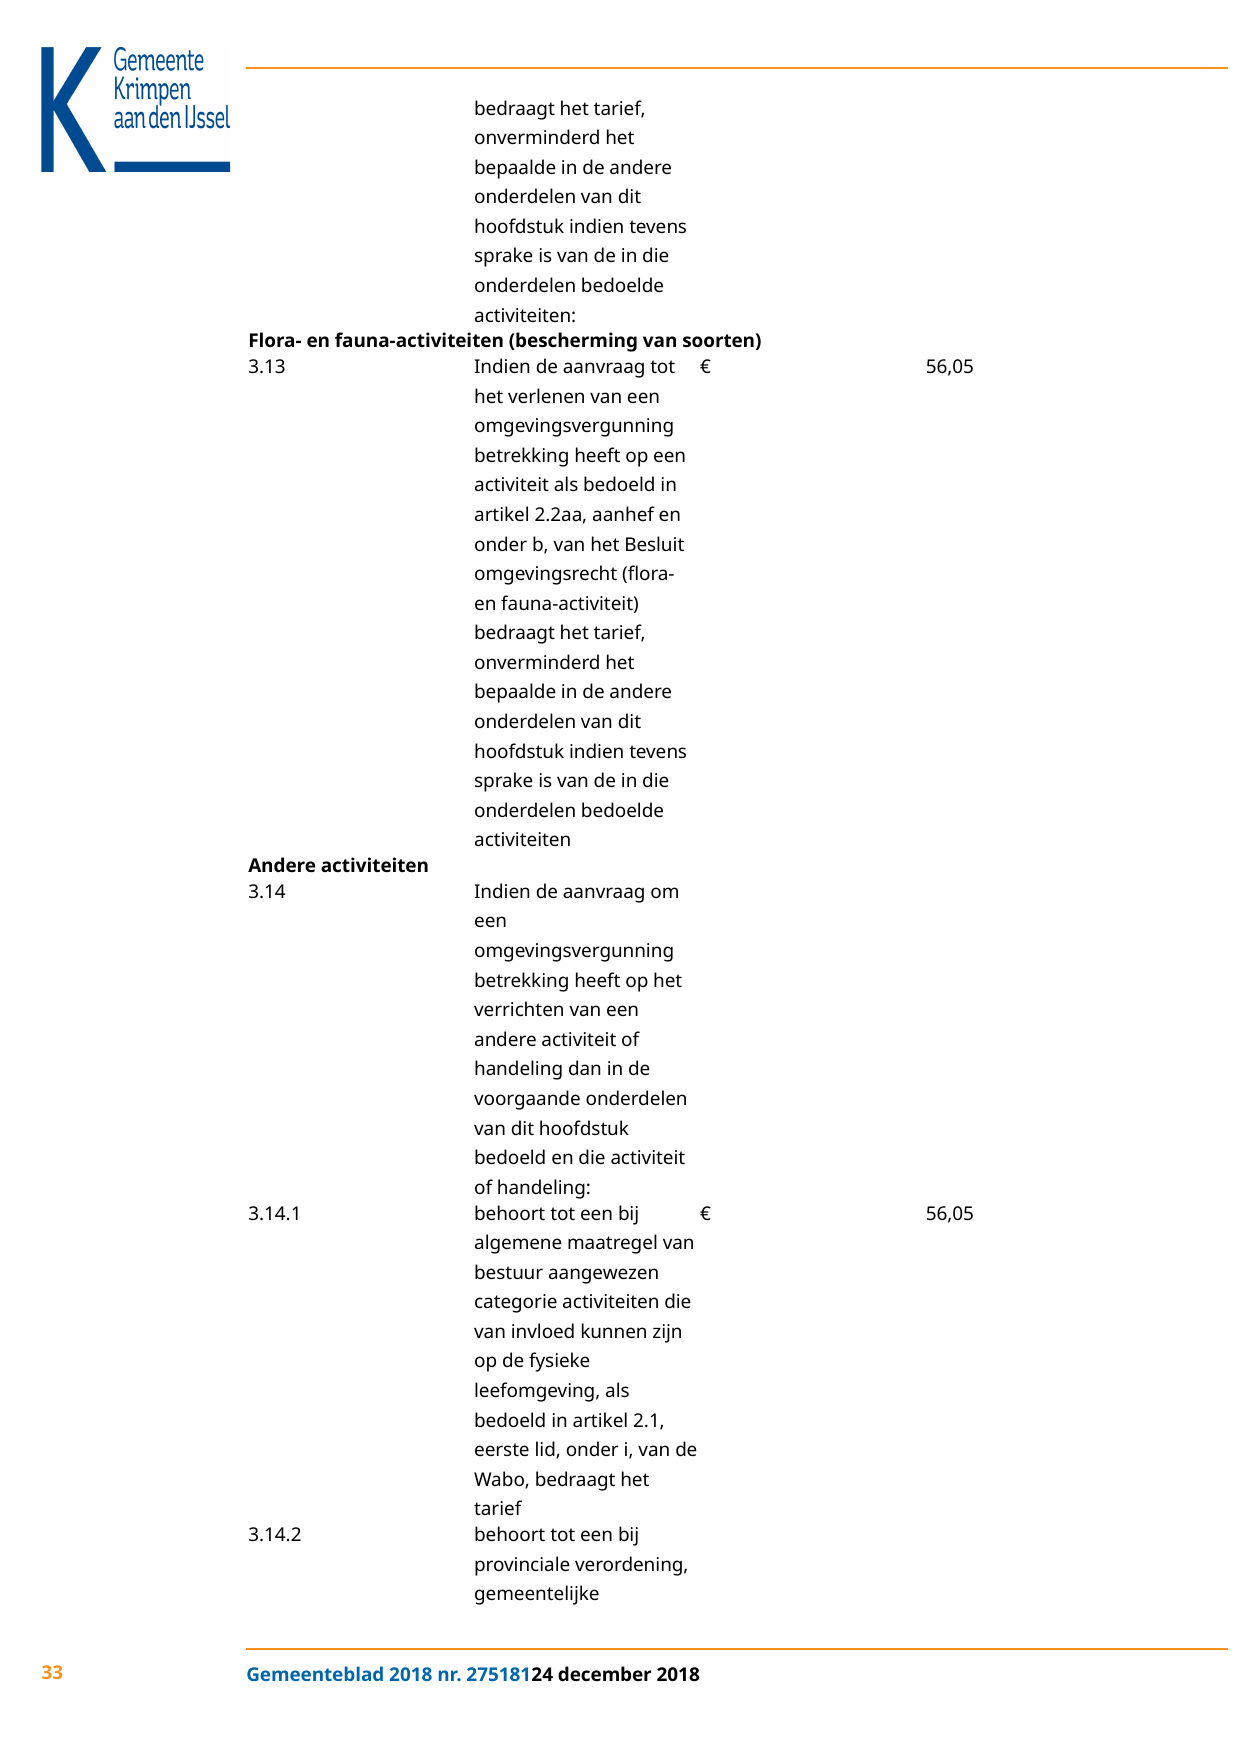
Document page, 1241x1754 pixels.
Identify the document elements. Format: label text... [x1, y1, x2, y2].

table_cell 56,05 [926, 353, 1152, 852]
table_cell 3.13 [248, 353, 474, 852]
table_cell 56,05 [926, 1200, 1152, 1521]
table_cell [248, 95, 474, 328]
table_cell Indien de aanvraag om een omgevingsvergunning betrekking heeft op het verrichten van een andere activiteit of handeling dan in de voorgaande onderdelen van dit hoofdstuk bedoeld en die activiteit of handeling: [474, 878, 700, 1200]
table_cell 3.14.2 [248, 1521, 474, 1606]
table_cell 3.14 [248, 878, 474, 1200]
picture [41, 47, 231, 172]
table_cell [700, 878, 926, 1200]
table_cell 3.14.1 [248, 1200, 474, 1521]
table_cell € [700, 353, 926, 852]
table_cell behoort tot een bij provinciale verordening, gemeentelijke [474, 1521, 700, 1606]
table_cell Flora- en fauna-activiteiten (bescherming van soorten) [248, 328, 1152, 353]
table_cell Andere activiteiten [248, 853, 1152, 878]
table_cell [700, 1521, 926, 1606]
table_cell behoort tot een bij algemene maatregel van bestuur aangewezen categorie activiteiten die van invloed kunnen zijn op de fysieke leefomgeving, als bedoeld in artikel 2.1, eerste lid, onder i, van de Wabo, bedraagt het tarief [474, 1200, 700, 1521]
table_cell bedraagt het tarief, onverminderd het bepaalde in de andere onderdelen van dit hoofdstuk indien tevens sprake is van de in die onderdelen bedoelde activiteiten: [474, 95, 700, 328]
table_cell [926, 95, 1152, 328]
table_cell Indien de aanvraag tot het verlenen van een omgevingsvergunning betrekking heeft op een activiteit als bedoeld in artikel 2.2aa, aanhef en onder b, van het Besluit omgevingsrecht (flora- en fauna-activiteit) bedraagt het tarief, onverminderd het bepaalde in de andere onderdelen van dit hoofdstuk indien tevens sprake is van de in die onderdelen bedoelde activiteiten [474, 353, 700, 852]
table_cell [700, 95, 926, 328]
table_cell € [700, 1200, 926, 1521]
